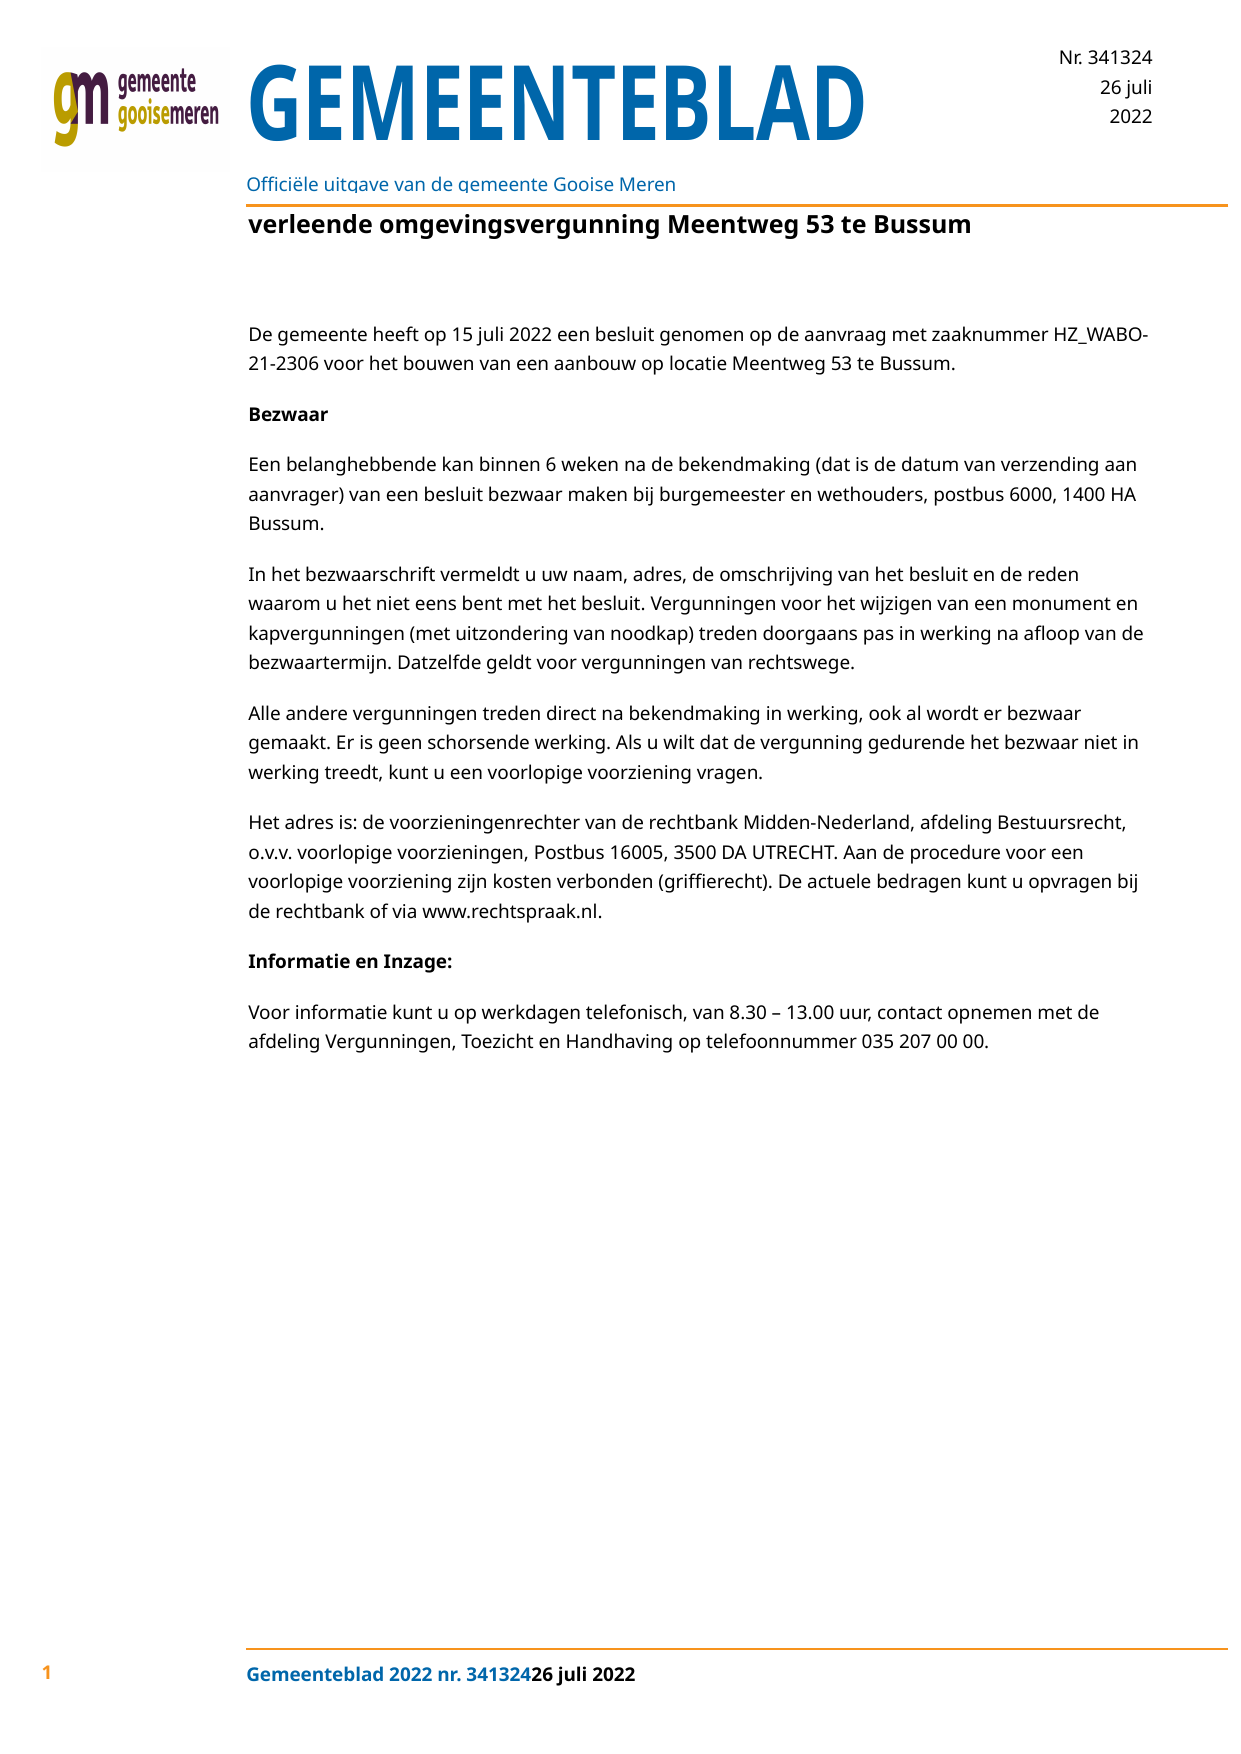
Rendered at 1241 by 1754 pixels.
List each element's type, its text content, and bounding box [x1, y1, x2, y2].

text Voor informatie kunt u op werkdagen telefonisch, van 8.30 – 13.00 uur, contact opnemen met de afdeling Vergunningen, Toezicht en Handhaving op telefoonnummer 035 207 00 00. [248, 999, 1152, 1054]
text Alle andere vergunningen treden direct na bekendmaking in werking, ook al wordt er bezwaar gemaakt. Er is geen schorsende werking. Als u wilt dat de vergunning gedurende het bezwaar niet in werking treedt, kunt u een voorlopige voorziening vragen. [248, 700, 1152, 785]
text Het adres is: de voorzieningenrechter van de rechtbank Midden-Nederland, afdeling Bestuursrecht, o.v.v. voorlopige voorzieningen, Postbus 16005, 3500 DA UTRECHT. Aan de procedure voor een voorlopige voorziening zijn kosten verbonden (griffierecht). De actuele bedragen kunt u opvragen bij de rechtbank of via www.rechtspraak.nl. [248, 809, 1152, 924]
text De gemeente heeft op 15 juli 2022 een besluit genomen op de aanvraag met zaaknummer HZ_WABO-21-2306 voor het bouwen van een aanbouw op locatie Meentweg 53 te Bussum. [248, 321, 1152, 376]
text Informatie en Inzage: [248, 949, 1152, 974]
text Een belanghebbende kan binnen 6 weken na de bekendmaking (dat is de datum van verzending aan aanvrager) van een besluit bezwaar maken bij burgemeester en wethouders, postbus 6000, 1400 HA Bussum. [248, 451, 1152, 536]
picture [41, 47, 231, 172]
text Bezwaar [248, 401, 1152, 426]
text In het bezwaarschrift vermeldt u uw naam, adres, de omschrijving van het besluit en de reden waarom u het niet eens bent met het besluit. Vergunningen voor het wijzigen van een monument en kapvergunningen (met uitzondering van noodkap) treden doorgaans pas in werking na afloop van de bezwaartermijn. Datzelfde geldt voor vergunningen van rechtswege. [248, 561, 1152, 675]
text verleende omgevingsvergunning Meentweg 53 te Bussum [248, 207, 1152, 241]
